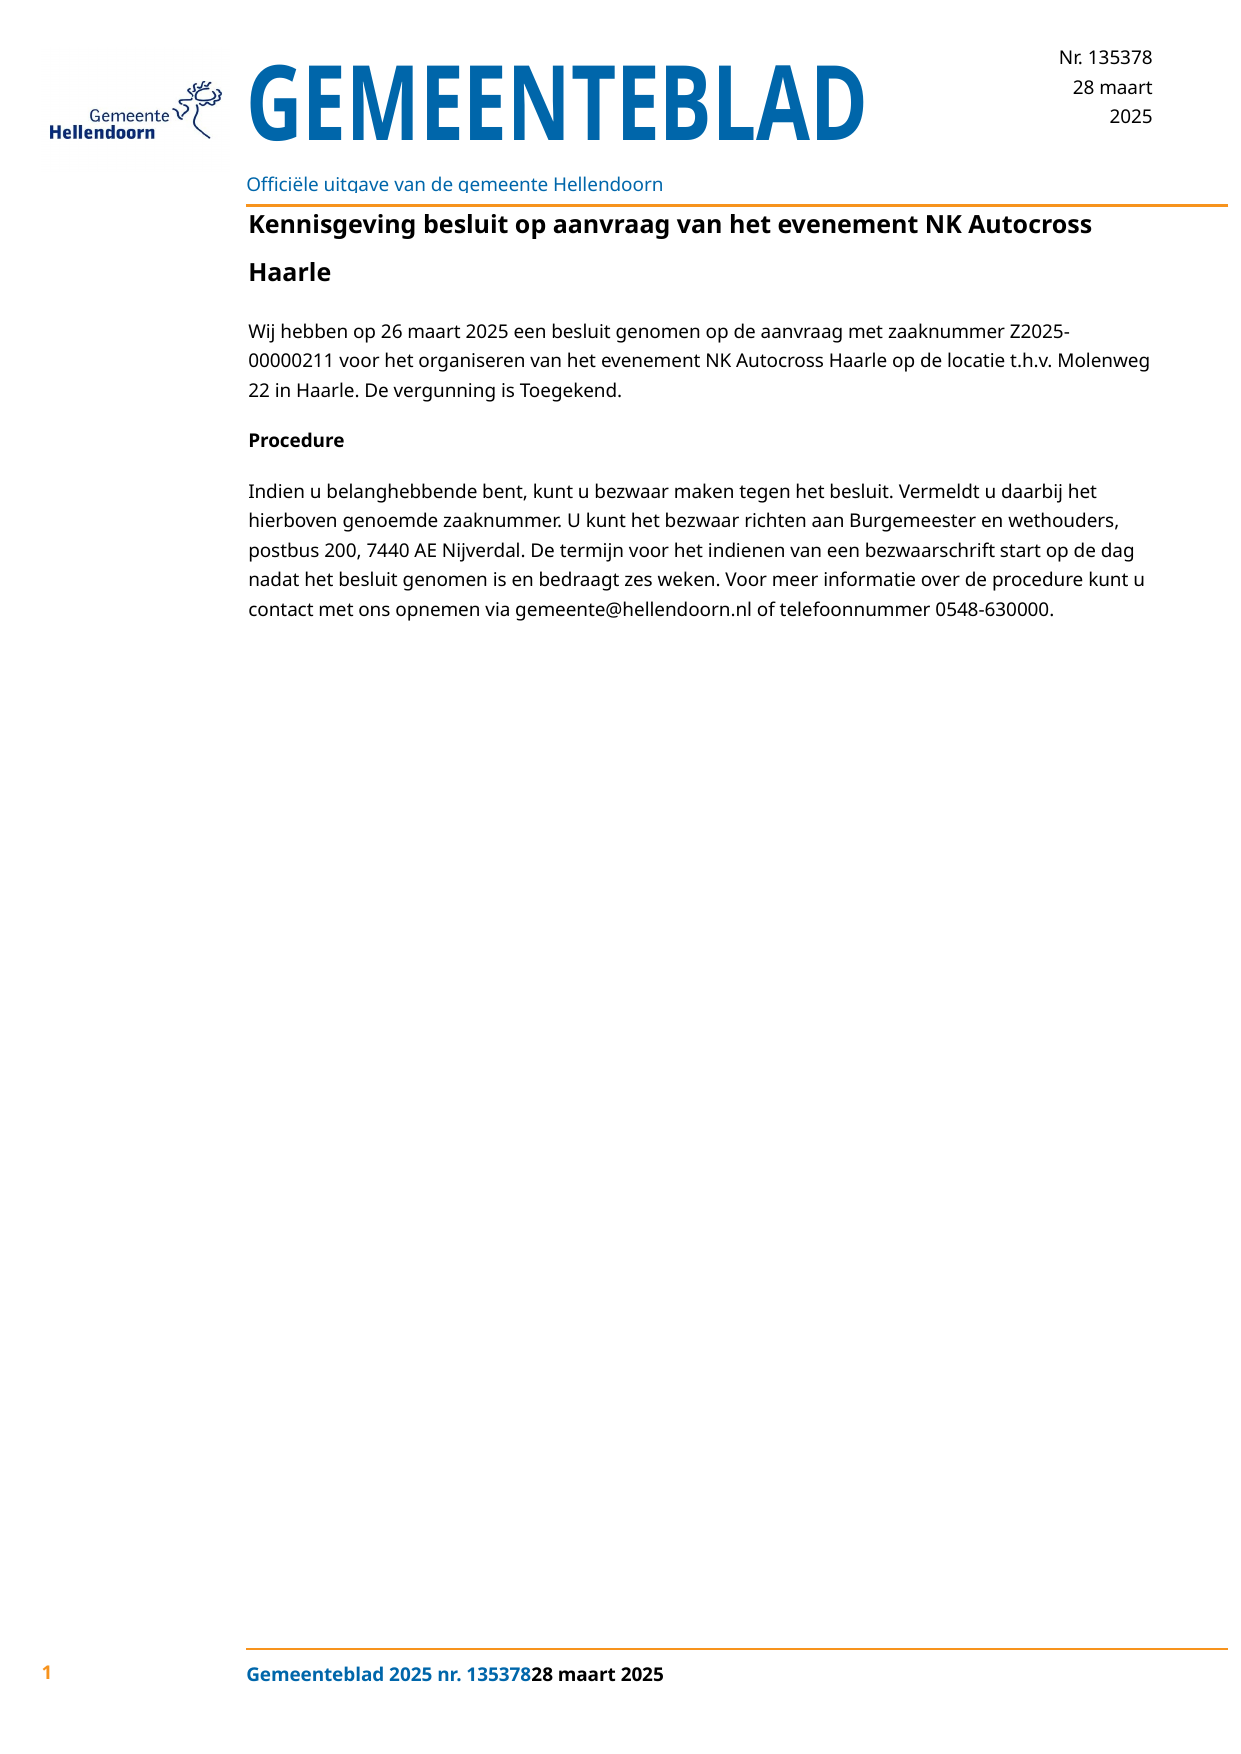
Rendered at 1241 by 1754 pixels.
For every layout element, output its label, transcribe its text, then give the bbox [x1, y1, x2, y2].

text Kennisgeving besluit op aanvraag van het evenement NK Autocross Haarle [248, 207, 1152, 288]
text Indien u belanghebbende bent, kunt u bezwaar maken tegen het besluit. Vermeldt u daarbij het hierboven genoemde zaaknummer. U kunt het bezwaar richten aan Burgemeester en wethouders, postbus 200, 7440 AE Nijverdal. De termijn voor het indienen van een bezwaarschrift start op de dag nadat het besluit genomen is en bedraagt zes weken. Voor meer informatie over de procedure kunt u contact met ons opnemen via gemeente@hellendoorn.nl of telefoonnummer 0548-630000. [248, 478, 1152, 622]
text Procedure [248, 427, 1152, 453]
picture [41, 47, 231, 172]
text Wij hebben op 26 maart 2025 een besluit genomen op de aanvraag met zaaknummer Z2025-00000211 voor het organiseren van het evenement NK Autocross Haarle op de locatie t.h.v. Molenweg 22 in Haarle. De vergunning is Toegekend. [248, 318, 1152, 403]
